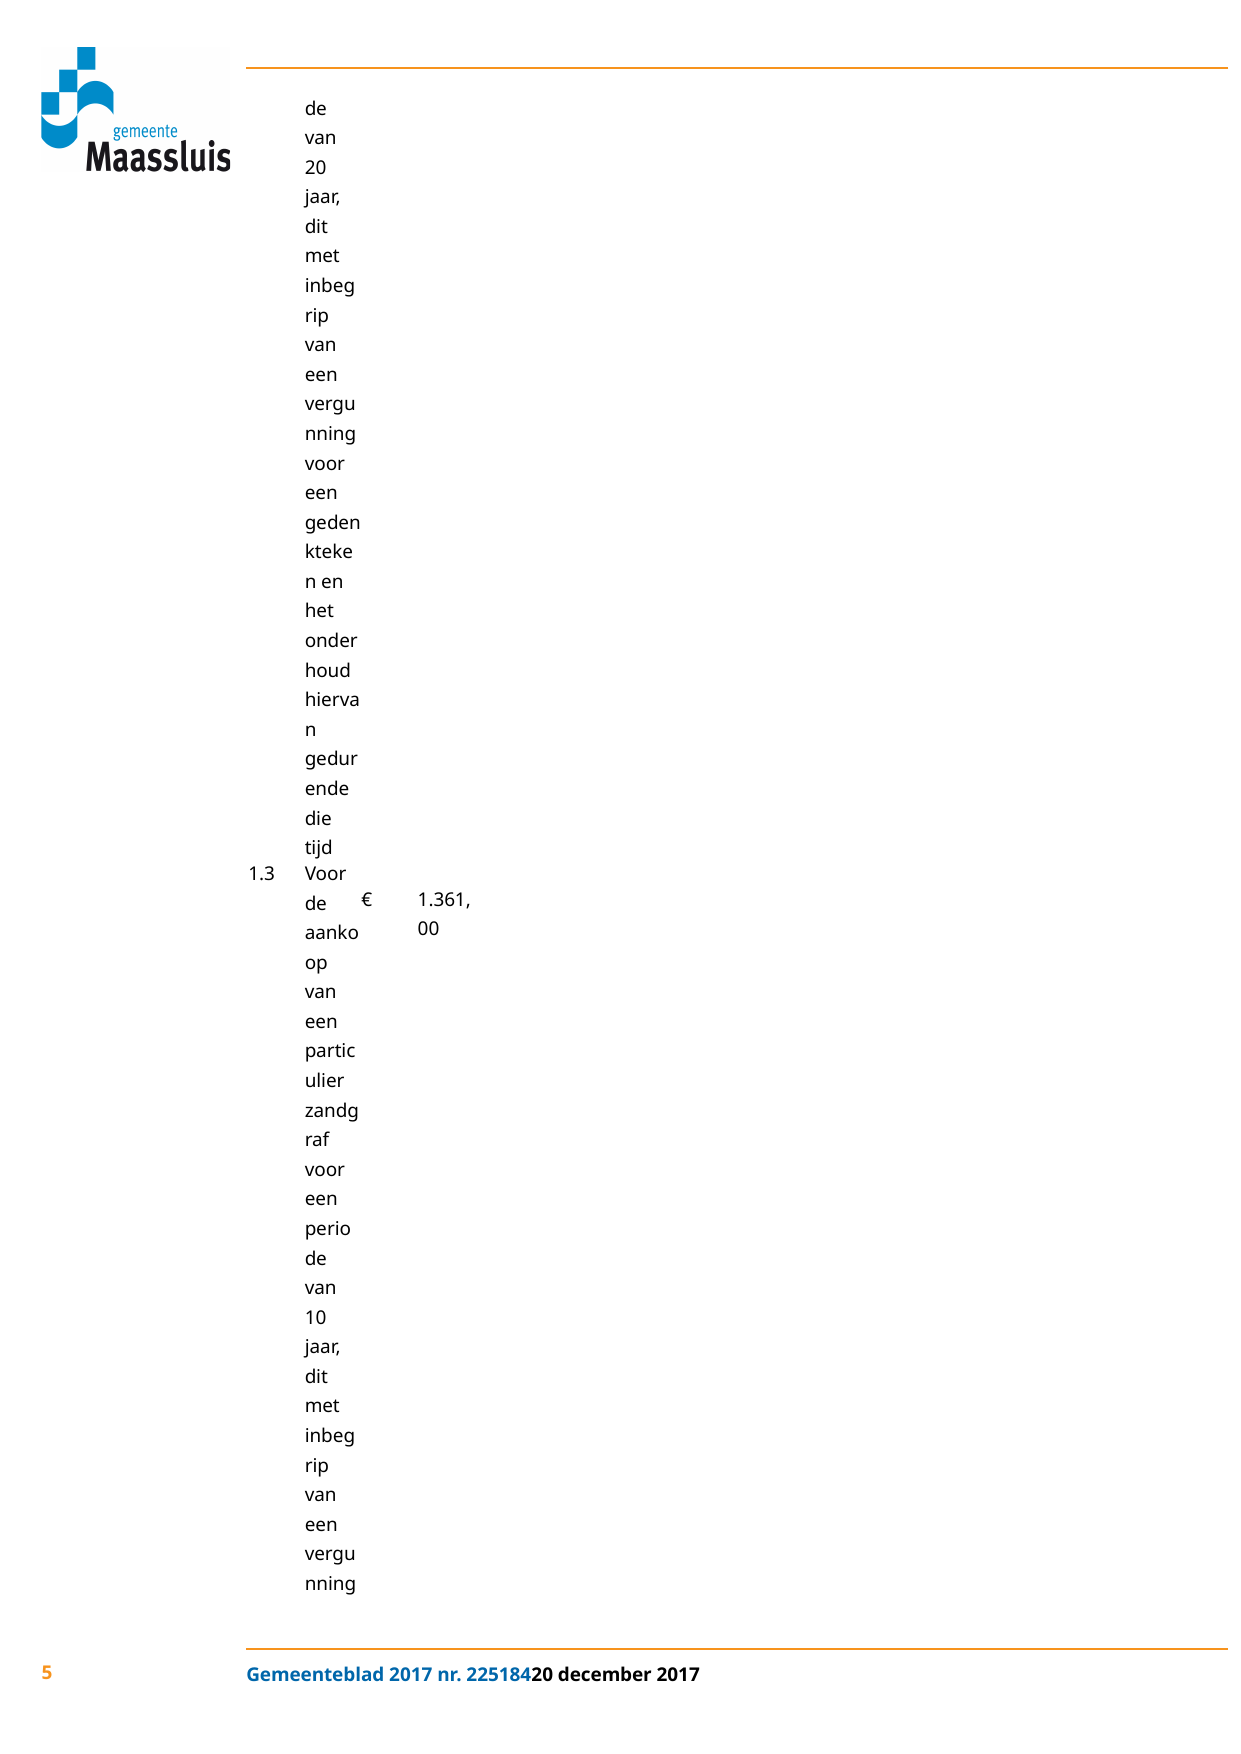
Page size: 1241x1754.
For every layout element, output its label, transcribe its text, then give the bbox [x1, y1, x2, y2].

table_cell de van 20 jaar, dit met inbegrip van een vergunning voor een gedenkteken en het onderhoud hiervan gedurende die tijd [305, 95, 361, 860]
table_cell Voor de aankoop van een particulier zandgraf voor een periode van 10 jaar, dit met inbegrip van een vergunning [305, 860, 361, 1596]
table_cell [418, 860, 474, 886]
table_cell € [361, 886, 417, 1596]
table_cell 1.3 [248, 860, 304, 886]
table_cell [418, 95, 474, 860]
table_cell [361, 860, 417, 886]
table_cell [361, 95, 417, 860]
picture [41, 47, 231, 172]
table_cell 1.361,00 [418, 886, 474, 1596]
table_cell [248, 886, 304, 1596]
table_cell [248, 95, 304, 860]
picture [41, 47, 77, 92]
